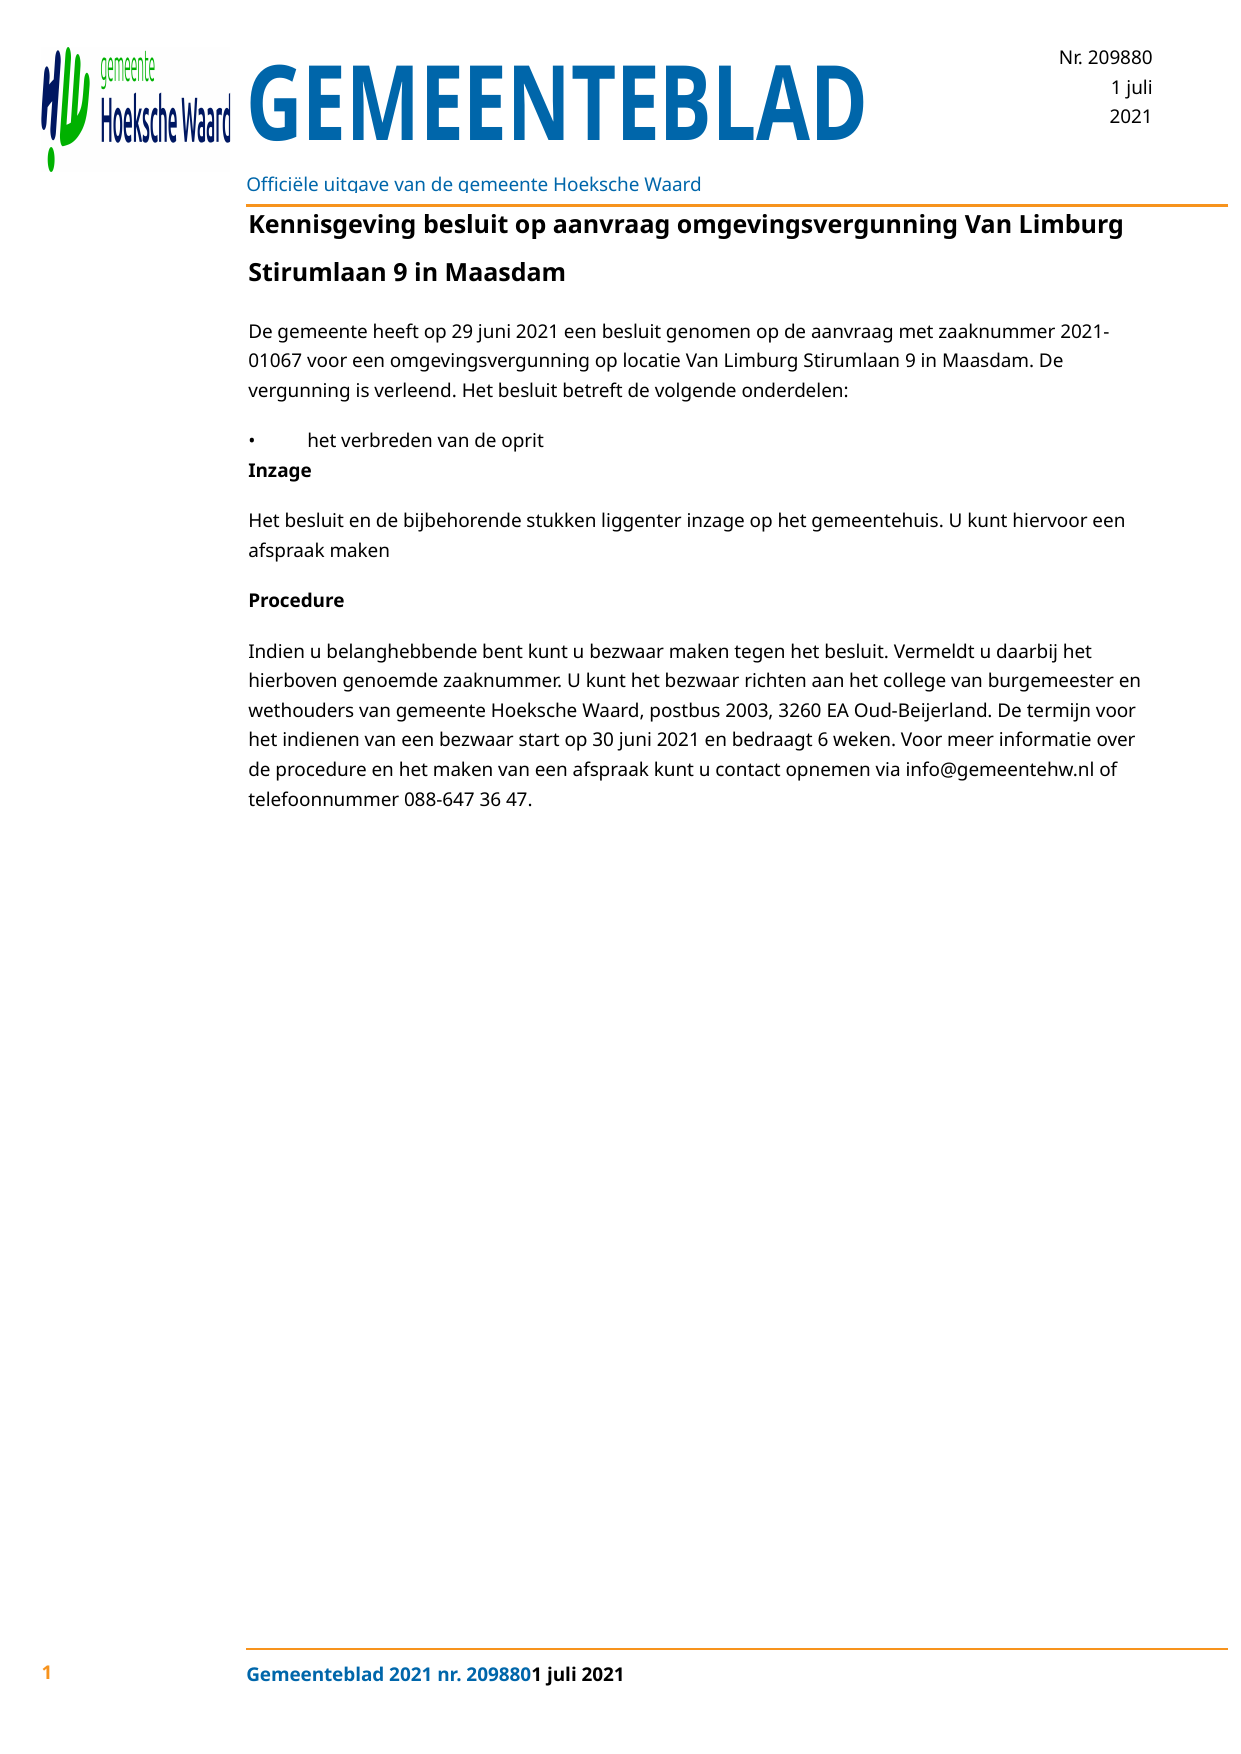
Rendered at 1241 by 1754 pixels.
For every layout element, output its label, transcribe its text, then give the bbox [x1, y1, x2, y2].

text Inzage [248, 457, 1152, 483]
list het verbreden van de oprit [248, 427, 1152, 453]
text Kennisgeving besluit op aanvraag omgevingsvergunning Van Limburg Stirumlaan 9 in Maasdam [248, 207, 1152, 288]
picture [41, 47, 231, 172]
text Procedure [248, 587, 1152, 613]
text Het besluit en de bijbehorende stukken liggenter inzage op het gemeentehuis. U kunt hiervoor een afspraak maken [248, 507, 1152, 563]
text Indien u belanghebbende bent kunt u bezwaar maken tegen het besluit. Vermeldt u daarbij het hierboven genoemde zaaknummer. U kunt het bezwaar richten aan het college van burgemeester en wethouders van gemeente Hoeksche Waard, postbus 2003, 3260 EA Oud-Beijerland. De termijn voor het indienen van een bezwaar start op 30 juni 2021 en bedraagt 6 weken. Voor meer informatie over de procedure en het maken van een afspraak kunt u contact opnemen via info@gemeentehw.nl of telefoonnummer 088-647 36 47. [248, 638, 1152, 812]
text De gemeente heeft op 29 juni 2021 een besluit genomen op de aanvraag met zaaknummer 2021-01067 voor een omgevingsvergunning op locatie Van Limburg Stirumlaan 9 in Maasdam. De vergunning is verleend. Het besluit betreft de volgende onderdelen: [248, 318, 1152, 403]
